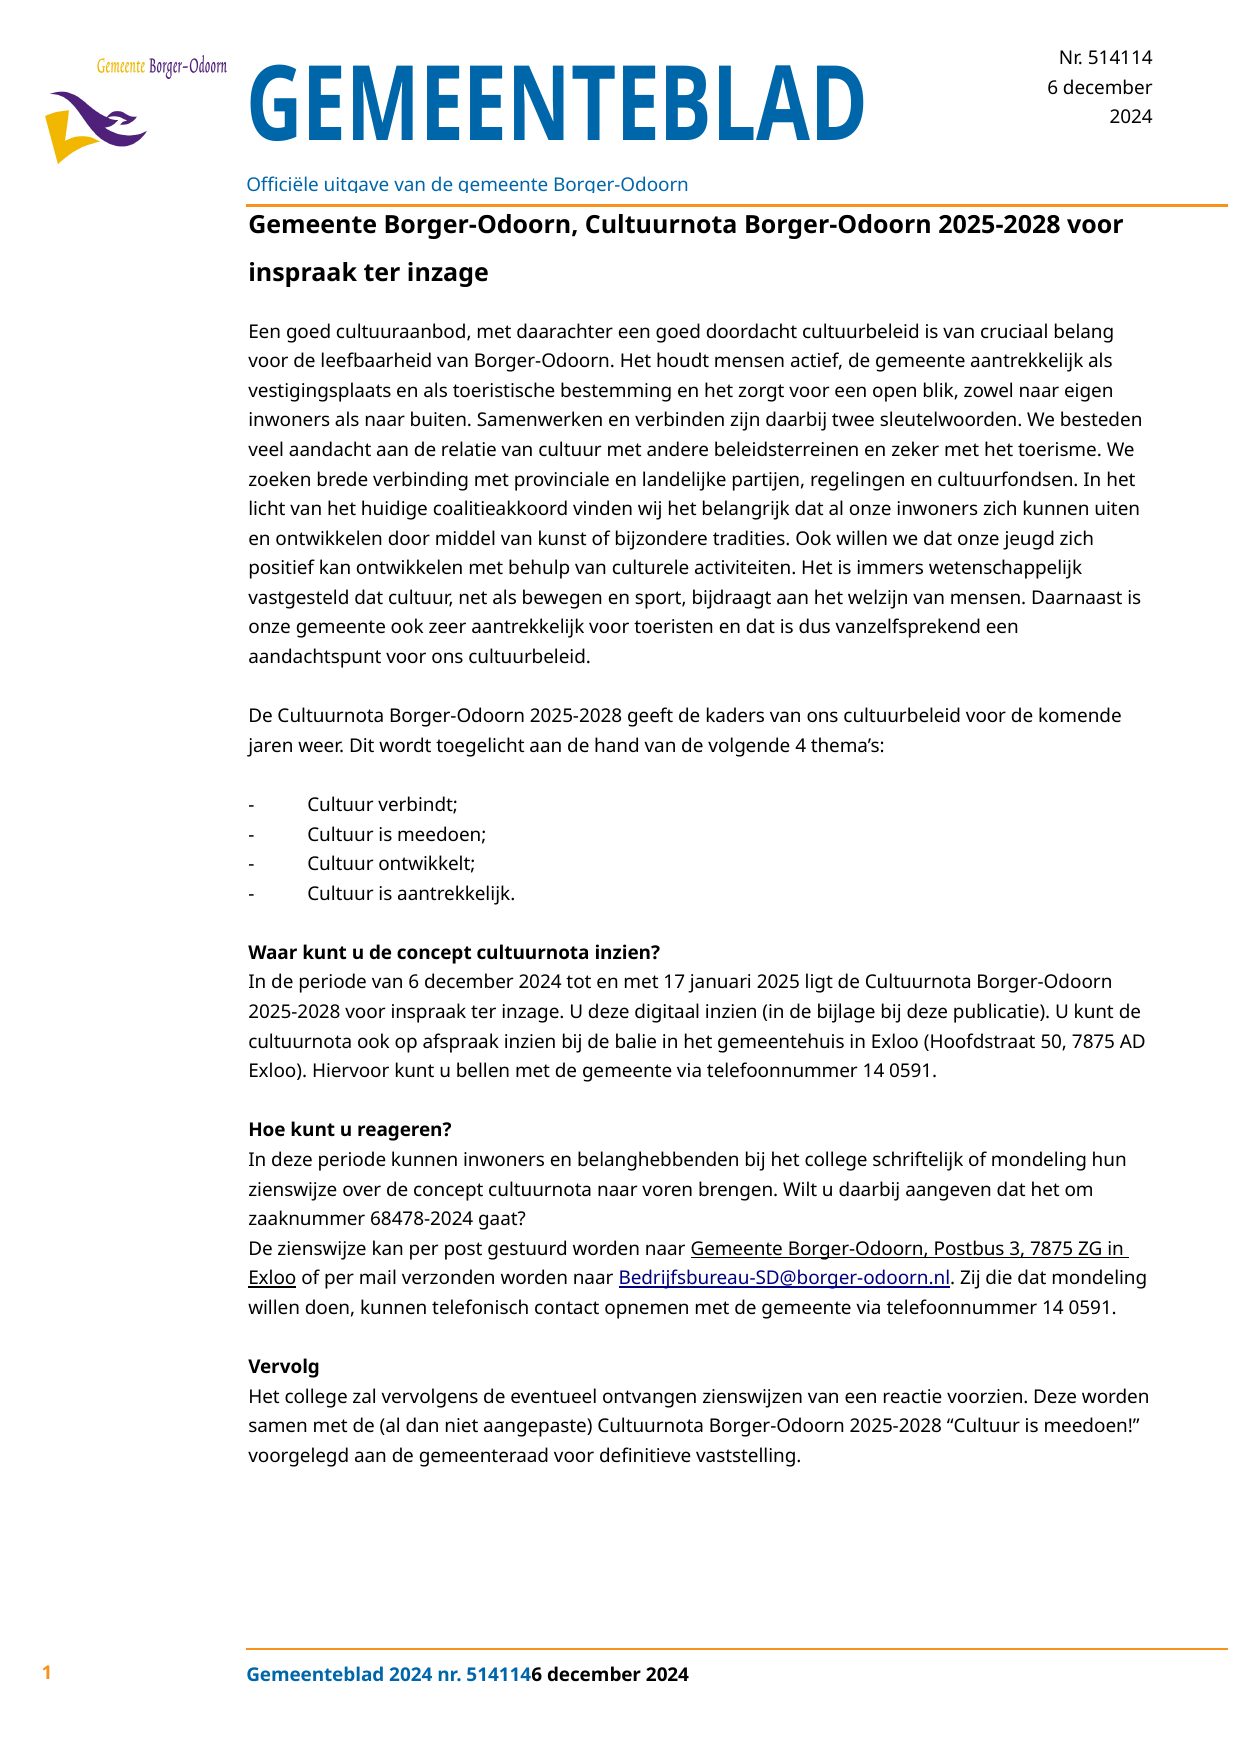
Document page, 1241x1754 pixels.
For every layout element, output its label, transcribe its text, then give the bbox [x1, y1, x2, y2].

text Gemeente Borger-Odoorn, Cultuurnota Borger-Odoorn 2025-2028 voor inspraak ter inzage [248, 207, 1152, 288]
picture [41, 47, 231, 172]
text Het college zal vervolgens de eventueel ontvangen zienswijzen van een reactie voorzien. Deze worden samen met de (al dan niet aangepaste) Cultuurnota Borger-Odoorn 2025-2028 “Cultuur is meedoen!” voorgelegd aan de gemeenteraad voor definitieve vaststelling. [248, 1383, 1152, 1468]
text De zienswijze kan per post gestuurd worden naar Gemeente Borger-Odoorn, Postbus 3, 7875 ZG in Exloo of per mail verzonden worden naar Bedrijfsbureau-SD@borger-odoorn.nl. Zij die dat mondeling willen doen, kunnen telefonisch contact opnemen met de gemeente via telefoonnummer 14 0591. [248, 1235, 1152, 1320]
text In de periode van 6 december 2024 tot en met 17 januari 2025 ligt de Cultuurnota Borger-Odoorn 2025-2028 voor inspraak ter inzage. U deze digitaal inzien (in de bijlage bij deze publicatie). U kunt de cultuurnota ook op afspraak inzien bij de balie in het gemeentehuis in Exloo (Hoofdstraat 50, 7875 AD Exloo). Hiervoor kunt u bellen met de gemeente via telefoonnummer 14 0591. [248, 969, 1152, 1083]
list Cultuur ontwikkelt; [248, 850, 1152, 876]
text Hoe kunt u reageren? [248, 1117, 1152, 1142]
text De Cultuurnota Borger-Odoorn 2025-2028 geeft de kaders van ons cultuurbeleid voor de komende jaren weer. Dit wordt toegelicht aan de hand van de volgende 4 thema’s: [248, 702, 1152, 758]
text Vervolg [248, 1353, 1152, 1379]
text Een goed cultuuraanbod, met daarachter een goed doordacht cultuurbeleid is van cruciaal belang voor de leefbaarheid van Borger-Odoorn. Het houdt mensen actief, de gemeente aantrekkelijk als vestigingsplaats en als toeristische bestemming en het zorgt voor een open blik, zowel naar eigen inwoners als naar buiten. Samenwerken en verbinden zijn daarbij twee sleutelwoorden. We besteden veel aandacht aan de relatie van cultuur met andere beleidsterreinen en zeker met het toerisme. We zoeken brede verbinding met provinciale en landelijke partijen, regelingen en cultuurfondsen. In het licht van het huidige coalitieakkoord vinden wij het belangrijk dat al onze inwoners zich kunnen uiten en ontwikkelen door middel van kunst of bijzondere tradities. Ook willen we dat onze jeugd zich positief kan ontwikkelen met behulp van culturele activiteiten. Het is immers wetenschappelijk vastgesteld dat cultuur, net als bewegen en sport, bijdraagt aan het welzijn van mensen. Daarnaast is onze gemeente ook zeer aantrekkelijk voor toeristen en dat is dus vanzelfsprekend een aandachtspunt voor ons cultuurbeleid. [248, 318, 1152, 669]
list Cultuur verbindt; [248, 791, 1152, 817]
text Waar kunt u de concept cultuurnota inzien? [248, 939, 1152, 965]
list Cultuur is meedoen; [248, 821, 1152, 847]
text In deze periode kunnen inwoners en belanghebbenden bij het college schriftelijk of mondeling hun zienswijze over de concept cultuurnota naar voren brengen. Wilt u daarbij aangeven dat het om zaaknummer 68478-2024 gaat? [248, 1146, 1152, 1231]
list Cultuur is aantrekkelijk. [248, 880, 1152, 906]
